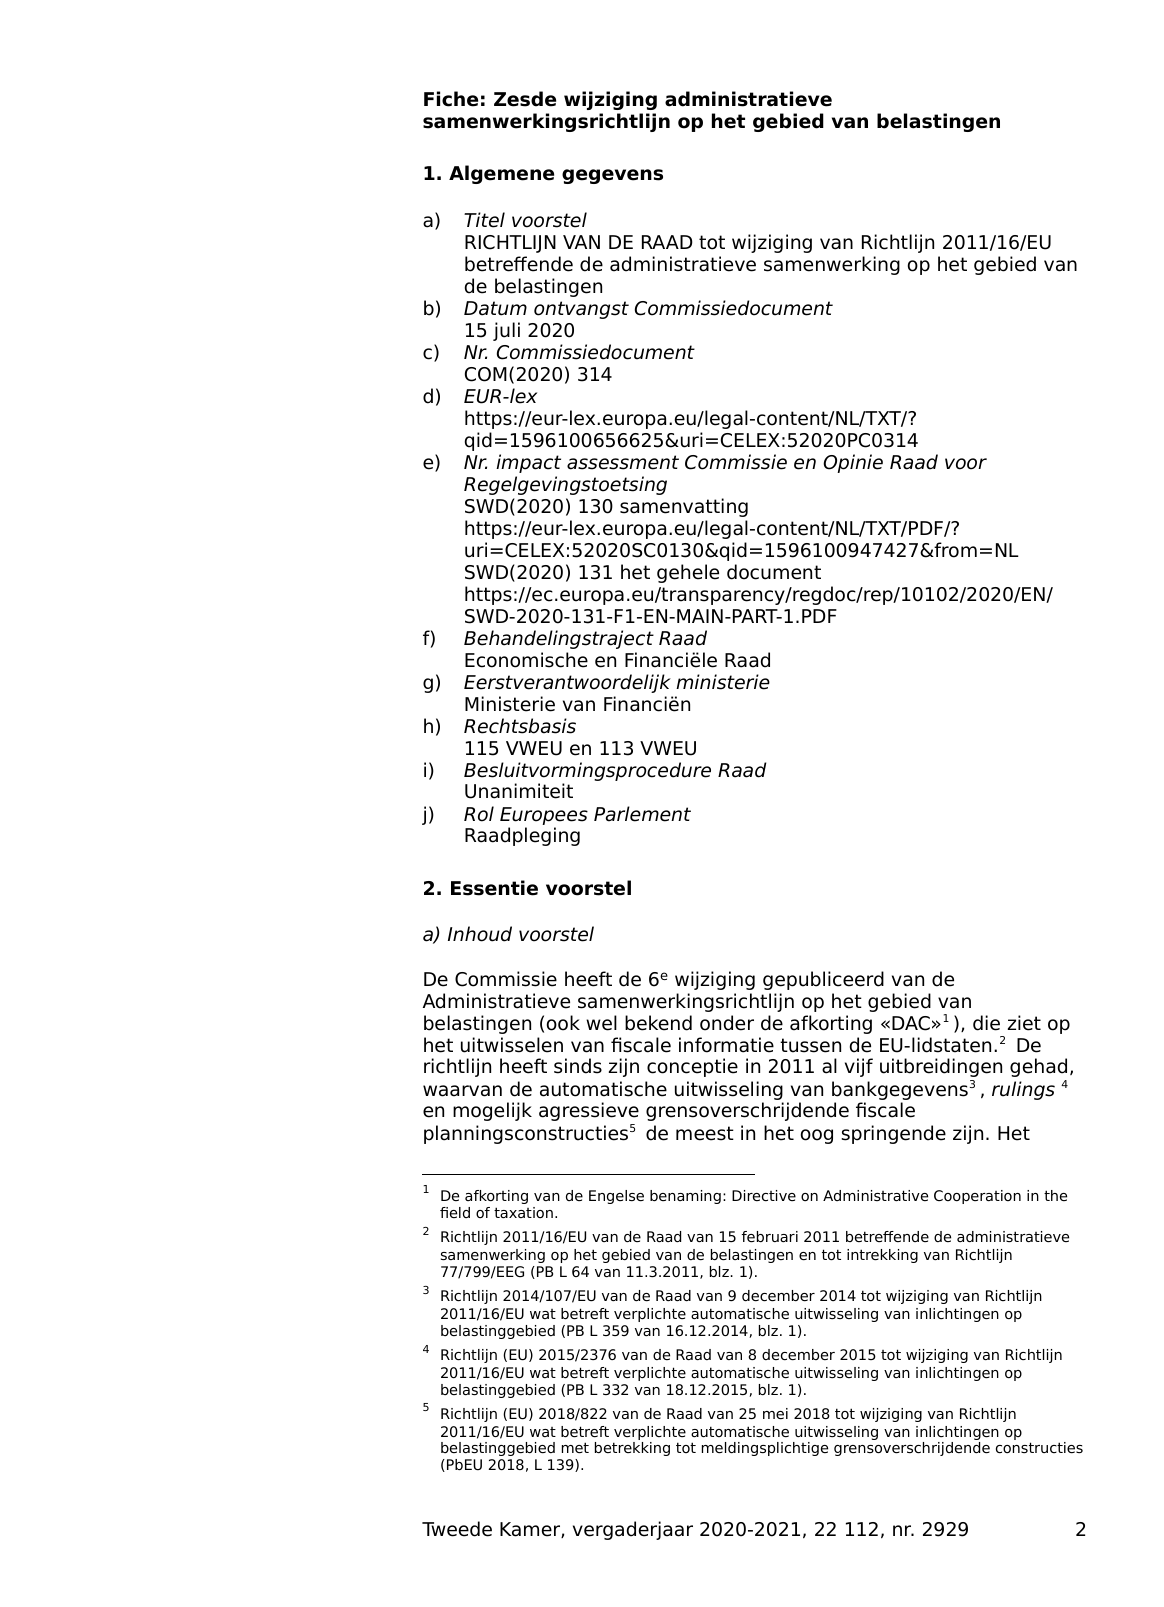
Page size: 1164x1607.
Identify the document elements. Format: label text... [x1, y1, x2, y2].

text 115 VWEU en 113 VWEU [464, 737, 1087, 759]
text j) Rol Europees Parlement [422, 803, 1087, 825]
text d) EUR-lex [422, 386, 1087, 408]
text h) Rechtsbasis [422, 716, 1087, 737]
text RICHTLIJN VAN DE RAAD tot wijziging van Richtlijn 2011/16/EU betreffende de administratieve samenwerking op het gebied van de belastingen [464, 232, 1087, 298]
text Richtlijn (EU) 2015/2376 van de Raad van 8 december 2015 tot wijziging van Richtlijn 2011/16/EU wat betreft verplichte automatische uitwisseling van inlichtingen op belastinggebied (PB L 332 van 18.12.2015, blz. 1). [422, 1343, 1087, 1399]
subtitle 2. Essentie voorstel [422, 877, 1087, 899]
text Economische en Financiële Raad [464, 649, 1087, 672]
text SWD(2020) 131 het gehele document [464, 562, 1087, 584]
text De afkorting van de Engelse benaming: Directive on Administrative Cooperation in the field of taxation. [422, 1183, 1087, 1222]
text https://eur-lex.europa.eu/legal-content/NL/TXT/PDF/?uri=CELEX:52020SC0130&qid=1596100947427&from=NL [464, 518, 1087, 562]
text De Commissie heeft de 6e wijziging gepubliceerd van de Administratieve samenwerkingsrichtlijn op het gebied van belastingen (ook wel bekend onder de afkorting «DAC»), die ziet op het uitwisselen van fiscale informatie tussen de EU-lidstaten. De richtlijn heeft sinds zijn conceptie in 2011 al vijf uitbreidingen gehad, waarvan de automatische uitwisseling van bankgegevens, rulings en mogelijk agressieve grensoverschrijdende fiscale planningsconstructies de meest in het oog springende zijn. Het [422, 968, 1087, 1144]
text https://eur-lex.europa.eu/legal-content/NL/TXT/?qid=1596100656625&uri=CELEX:52020PC0314 [464, 408, 1087, 452]
text c) Nr. Commissiedocument [422, 342, 1087, 364]
subtitle a) Inhoud voorstel [422, 924, 1087, 946]
text Ministerie van Financiën [464, 693, 1087, 716]
text b) Datum ontvangst Commissiedocument [422, 298, 1087, 320]
text a) Titel voorstel [422, 210, 1087, 232]
text e) Nr. impact assessment Commissie en Opinie Raad voor Regelgevingstoetsing [422, 452, 1087, 496]
text COM(2020) 314 [464, 364, 1087, 386]
text g) Eerstverantwoordelijk ministerie [422, 672, 1087, 693]
text SWD(2020) 130 samenvatting [464, 496, 1087, 518]
text https://ec.europa.eu/transparency/regdoc/rep/10102/2020/EN/SWD-2020-131-F1-EN-MAIN-PART-1.PDF [464, 584, 1087, 628]
text Unanimiteit [464, 781, 1087, 803]
text 15 juli 2020 [464, 320, 1087, 342]
subtitle 1. Algemene gegevens [422, 163, 1087, 185]
text Richtlijn 2014/107/EU van de Raad van 9 december 2014 tot wijziging van Richtlijn 2011/16/EU wat betreft verplichte automatische uitwisseling van inlichtingen op belastinggebied (PB L 359 van 16.12.2014, blz. 1). [422, 1284, 1087, 1340]
subtitle Fiche: Zesde wijziging administratieve samenwerkingsrichtlijn op het gebied van belastingen [422, 89, 1087, 133]
text f) Behandelingstraject Raad [422, 628, 1087, 649]
text Richtlijn (EU) 2018/822 van de Raad van 25 mei 2018 tot wijziging van Richtlijn 2011/16/EU wat betreft verplichte automatische uitwisseling van inlichtingen op belastinggebied met betrekking tot meldingsplichtige grensoverschrijdende constructies (PbEU 2018, L 139). [422, 1402, 1087, 1474]
text i) Besluitvormingsprocedure Raad [422, 759, 1087, 781]
text Richtlijn 2011/16/EU van de Raad van 15 februari 2011 betreffende de administratieve samenwerking op het gebied van de belastingen en tot intrekking van Richtlijn 77/799/EEG (PB L 64 van 11.3.2011, blz. 1). [422, 1225, 1087, 1281]
text Raadpleging [464, 825, 1087, 847]
